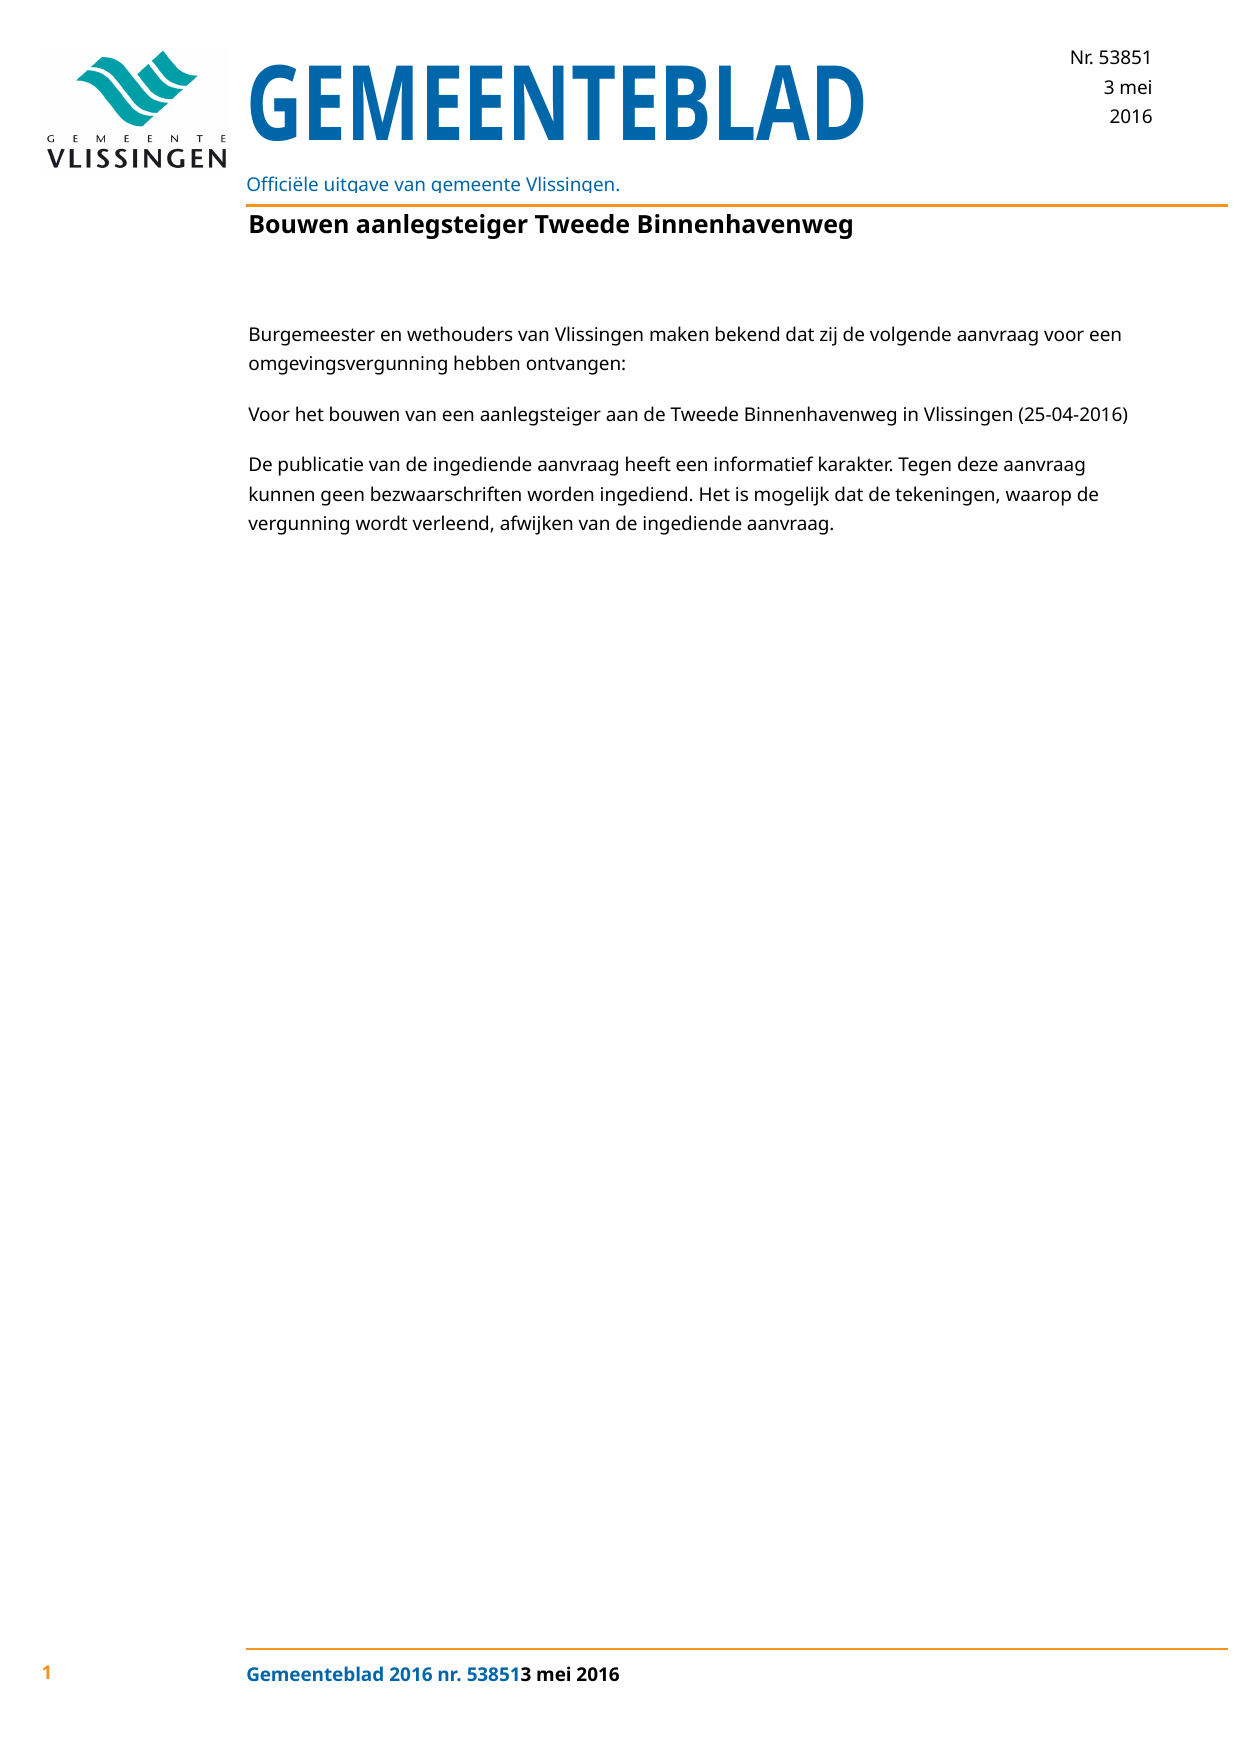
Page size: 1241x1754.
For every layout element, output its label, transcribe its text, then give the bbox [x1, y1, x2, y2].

picture [41, 47, 231, 172]
text Voor het bouwen van een aanlegsteiger aan de Tweede Binnenhavenweg in Vlissingen (25-04-2016) [248, 401, 1152, 426]
text Bouwen aanlegsteiger Tweede Binnenhavenweg [248, 207, 1152, 241]
text De publicatie van de ingediende aanvraag heeft een informatief karakter. Tegen deze aanvraag kunnen geen bezwaarschriften worden ingediend. Het is mogelijk dat de tekeningen, waarop de vergunning wordt verleend, afwijken van de ingediende aanvraag. [248, 451, 1152, 536]
text Burgemeester en wethouders van Vlissingen maken bekend dat zij de volgende aanvraag voor een omgevingsvergunning hebben ontvangen: [248, 321, 1152, 376]
